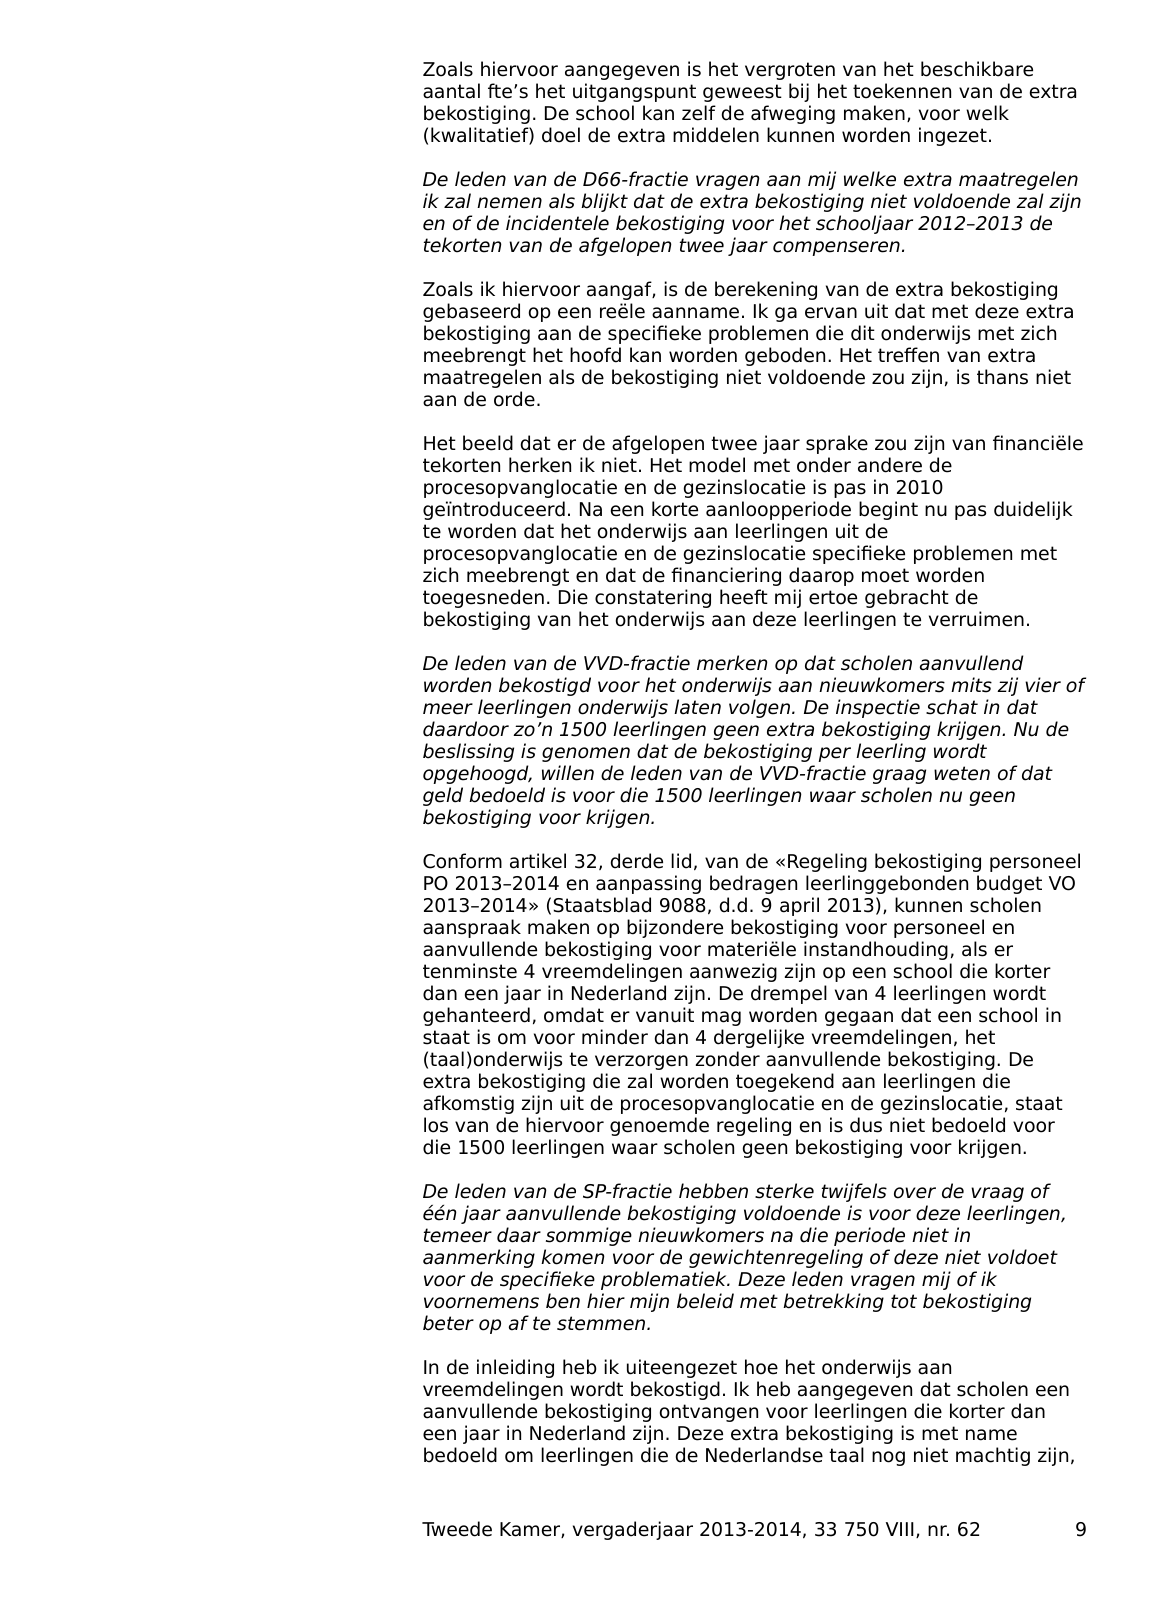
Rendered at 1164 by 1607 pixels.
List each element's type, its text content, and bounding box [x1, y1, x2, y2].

text De leden van de D66-fractie vragen aan mij welke extra maatregelen ik zal nemen als blijkt dat de extra bekostiging niet voldoende zal zijn en of de incidentele bekostiging voor het schooljaar 2012–2013 de tekorten van de afgelopen twee jaar compenseren. [422, 169, 1087, 257]
text Zoals hiervoor aangegeven is het vergroten van het beschikbare aantal fte’s het uitgangspunt geweest bij het toekennen van de extra bekostiging. De school kan zelf de afweging maken, voor welk (kwalitatief) doel de extra middelen kunnen worden ingezet. [422, 59, 1087, 147]
text In de inleiding heb ik uiteengezet hoe het onderwijs aan vreemdelingen wordt bekostigd. Ik heb aangegeven dat scholen een aanvullende bekostiging ontvangen voor leerlingen die korter dan een jaar in Nederland zijn. Deze extra bekostiging is met name bedoeld om leerlingen die de Nederlandse taal nog niet machtig zijn, [422, 1357, 1087, 1467]
text Zoals ik hiervoor aangaf, is de berekening van de extra bekostiging gebaseerd op een reële aanname. Ik ga ervan uit dat met deze extra bekostiging aan de specifieke problemen die dit onderwijs met zich meebrengt het hoofd kan worden geboden. Het treffen van extra maatregelen als de bekostiging niet voldoende zou zijn, is thans niet aan de orde. [422, 279, 1087, 411]
text Conform artikel 32, derde lid, van de «Regeling bekostiging personeel PO 2013–2014 en aanpassing bedragen leerlinggebonden budget VO 2013–2014» (Staatsblad 9088, d.d. 9 april 2013), kunnen scholen aanspraak maken op bijzondere bekostiging voor personeel en aanvullende bekostiging voor materiële instandhouding, als er tenminste 4 vreemdelingen aanwezig zijn op een school die korter dan een jaar in Nederland zijn. De drempel van 4 leerlingen wordt gehanteerd, omdat er vanuit mag worden gegaan dat een school in staat is om voor minder dan 4 dergelijke vreemdelingen, het (taal)onderwijs te verzorgen zonder aanvullende bekostiging. De extra bekostiging die zal worden toegekend aan leerlingen die afkomstig zijn uit de procesopvanglocatie en de gezinslocatie, staat los van de hiervoor genoemde regeling en is dus niet bedoeld voor die 1500 leerlingen waar scholen geen bekostiging voor krijgen. [422, 851, 1087, 1159]
text De leden van de SP-fractie hebben sterke twijfels over de vraag of één jaar aanvullende bekostiging voldoende is voor deze leerlingen, temeer daar sommige nieuwkomers na die periode niet in aanmerking komen voor de gewichtenregeling of deze niet voldoet voor de specifieke problematiek. Deze leden vragen mij of ik voornemens ben hier mijn beleid met betrekking tot bekostiging beter op af te stemmen. [422, 1181, 1087, 1335]
text De leden van de VVD-fractie merken op dat scholen aanvullend worden bekostigd voor het onderwijs aan nieuwkomers mits zij vier of meer leerlingen onderwijs laten volgen. De inspectie schat in dat daardoor zo’n 1500 leerlingen geen extra bekostiging krijgen. Nu de beslissing is genomen dat de bekostiging per leerling wordt opgehoogd, willen de leden van de VVD-fractie graag weten of dat geld bedoeld is voor die 1500 leerlingen waar scholen nu geen bekostiging voor krijgen. [422, 653, 1087, 829]
text Het beeld dat er de afgelopen twee jaar sprake zou zijn van financiële tekorten herken ik niet. Het model met onder andere de procesopvanglocatie en de gezinslocatie is pas in 2010 geïntroduceerd. Na een korte aanloopperiode begint nu pas duidelijk te worden dat het onderwijs aan leerlingen uit de procesopvanglocatie en de gezinslocatie specifieke problemen met zich meebrengt en dat de financiering daarop moet worden toegesneden. Die constatering heeft mij ertoe gebracht de bekostiging van het onderwijs aan deze leerlingen te verruimen. [422, 433, 1087, 631]
